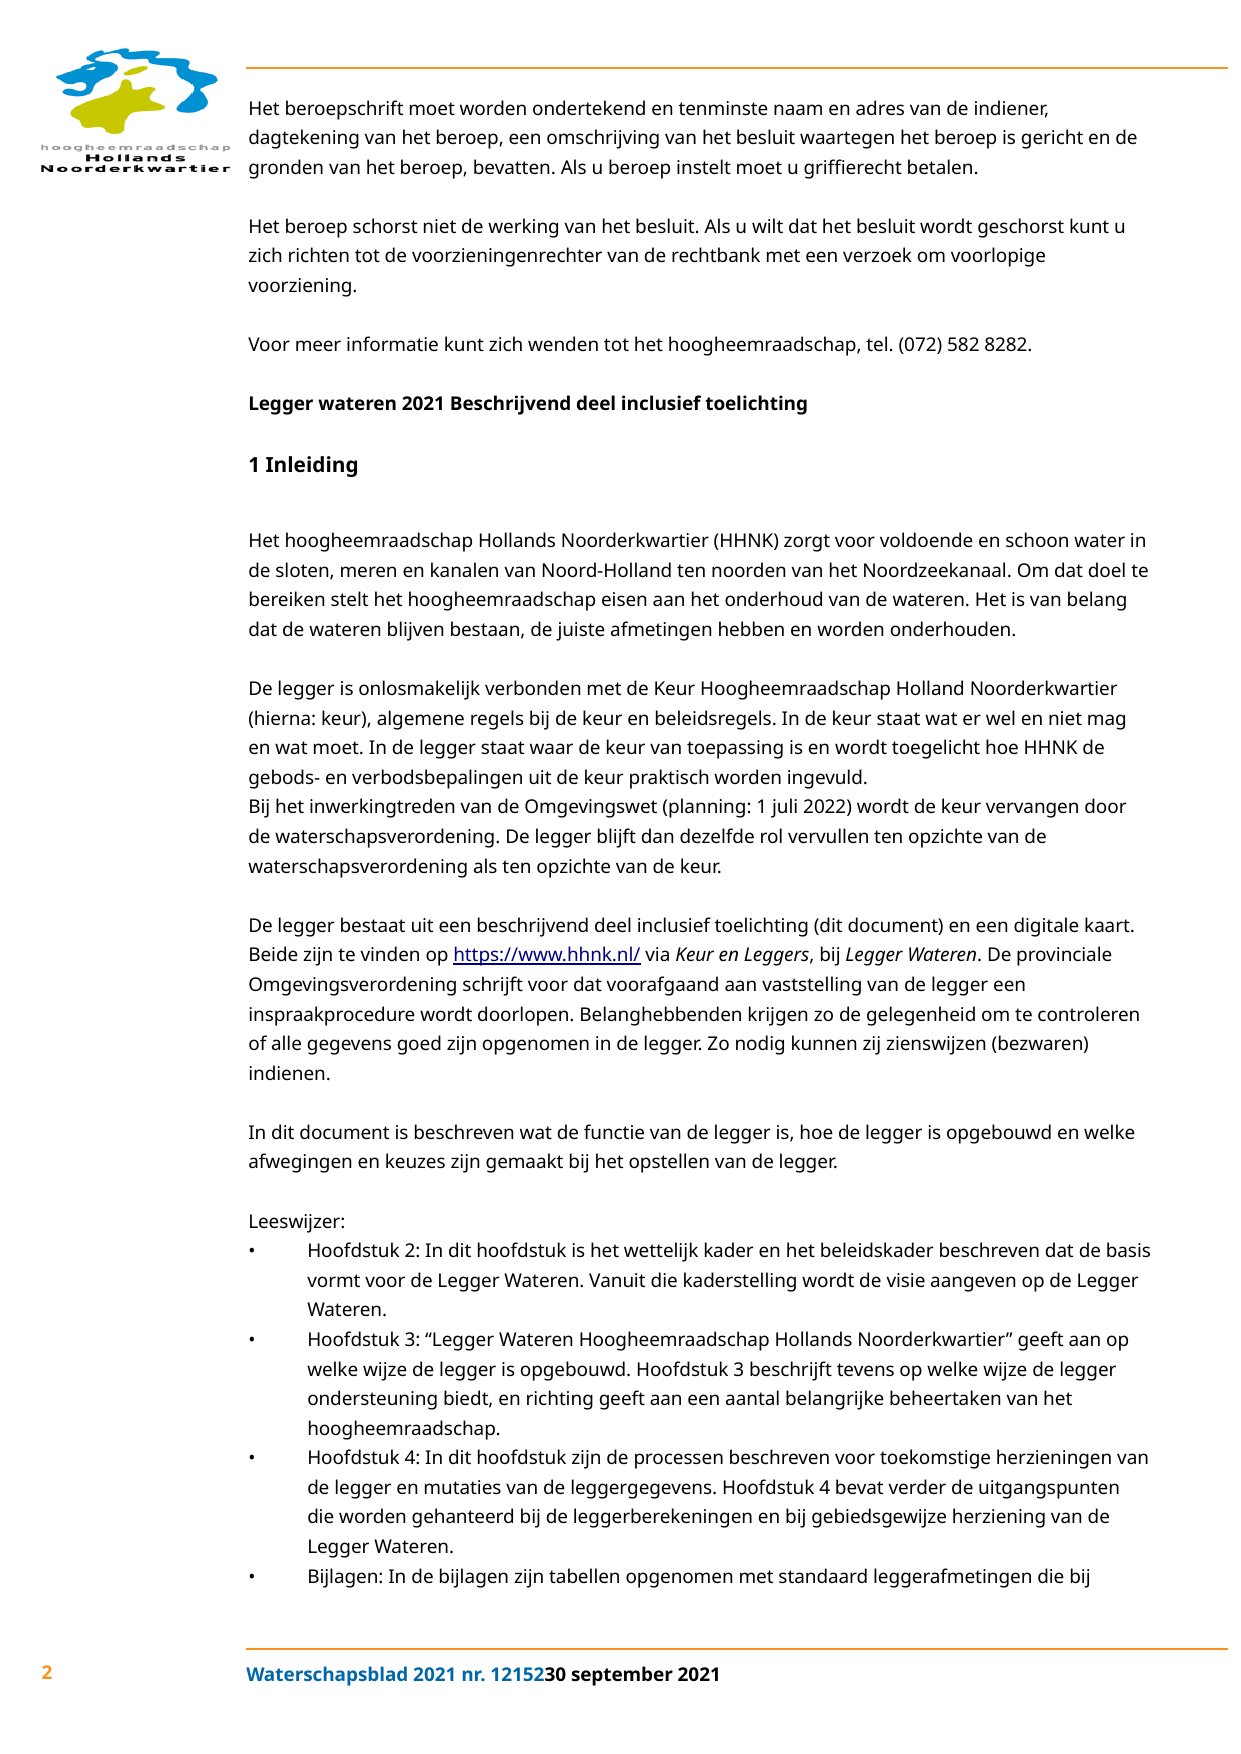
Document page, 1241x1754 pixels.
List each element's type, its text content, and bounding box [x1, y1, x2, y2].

text Het beroepschrift moet worden ondertekend en tenminste naam en adres van de indiener, dagtekening van het beroep, een omschrijving van het besluit waartegen het beroep is gericht en de gronden van het beroep, bevatten. Als u beroep instelt moet u griffierecht betalen. [248, 95, 1152, 180]
picture [41, 47, 231, 172]
text De legger is onlosmakelijk verbonden met de Keur Hoogheemraadschap Holland Noorderkwartier (hierna: keur), algemene regels bij de keur en beleidsregels. In de keur staat wat er wel en niet mag en wat moet. In de legger staat waar de keur van toepassing is en wordt toegelicht hoe HHNK de gebods- en verbodsbepalingen uit de keur praktisch worden ingevuld. [248, 675, 1152, 790]
list Bijlagen: In de bijlagen zijn tabellen opgenomen met standaard leggerafmetingen die bij [248, 1563, 1152, 1589]
text Bij het inwerkingtreden van de Omgevingswet (planning: 1 juli 2022) wordt de keur vervangen door de waterschapsverordening. De legger blijft dan dezelfde rol vervullen ten opzichte van de waterschapsverordening als ten opzichte van de keur. [248, 794, 1152, 879]
list Hoofdstuk 3: “Legger Wateren Hoogheemraadschap Hollands Noorderkwartier” geeft aan op welke wijze de legger is opgebouwd. Hoofdstuk 3 beschrijft tevens op welke wijze de legger ondersteuning biedt, en richting geeft aan een aantal belangrijke beheertaken van het hoogheemraadschap. [248, 1326, 1152, 1441]
text De legger bestaat uit een beschrijvend deel inclusief toelichting (dit document) en een digitale kaart. Beide zijn te vinden op https://www.hhnk.nl/ via Keur en Leggers, bij Legger Wateren. De provinciale Omgevingsverordening schrijft voor dat voorafgaand aan vaststelling van de legger een inspraakprocedure wordt doorlopen. Belanghebbenden krijgen zo de gelegenheid om te controleren of alle gegevens goed zijn opgenomen in de legger. Zo nodig kunnen zij zienswijzen (bezwaren) indienen. [248, 912, 1152, 1086]
text Het hoogheemraadschap Hollands Noorderkwartier (HHNK) zorgt voor voldoende en schoon water in de sloten, meren en kanalen van Noord-Holland ten noorden van het Noordzeekanaal. Om dat doel te bereiken stelt het hoogheemraadschap eisen aan het onderhoud van de wateren. Het is van belang dat de wateren blijven bestaan, de juiste afmetingen hebben en worden onderhouden. [248, 527, 1152, 642]
text Leeswijzer: [248, 1208, 1152, 1234]
text Voor meer informatie kunt zich wenden tot het hoogheemraadschap, tel. (072) 582 8282. [248, 331, 1152, 357]
list Hoofdstuk 2: In dit hoofdstuk is het wettelijk kader en het beleidskader beschreven dat de basis vormt voor de Legger Wateren. Vanuit die kaderstelling wordt de visie aangeven op de Legger Wateren. [248, 1237, 1152, 1322]
text 1 Inleiding [248, 450, 1152, 478]
text Legger wateren 2021 Beschrijvend deel inclusief toelichting [248, 391, 1152, 416]
list Hoofdstuk 4: In dit hoofdstuk zijn de processen beschreven voor toekomstige herzieningen van de legger en mutaties van de leggergegevens. Hoofdstuk 4 bevat verder de uitgangspunten die worden gehanteerd bij de leggerberekeningen en bij gebiedsgewijze herziening van de Legger Wateren. [248, 1444, 1152, 1559]
text Het beroep schorst niet de werking van het besluit. Als u wilt dat het besluit wordt geschorst kunt u zich richten tot de voorzieningenrechter van de rechtbank met een verzoek om voorlopige voorziening. [248, 213, 1152, 298]
text In dit document is beschreven wat de functie van de legger is, hoe de legger is opgebouwd en welke afwegingen en keuzes zijn gemaakt bij het opstellen van de legger. [248, 1119, 1152, 1174]
